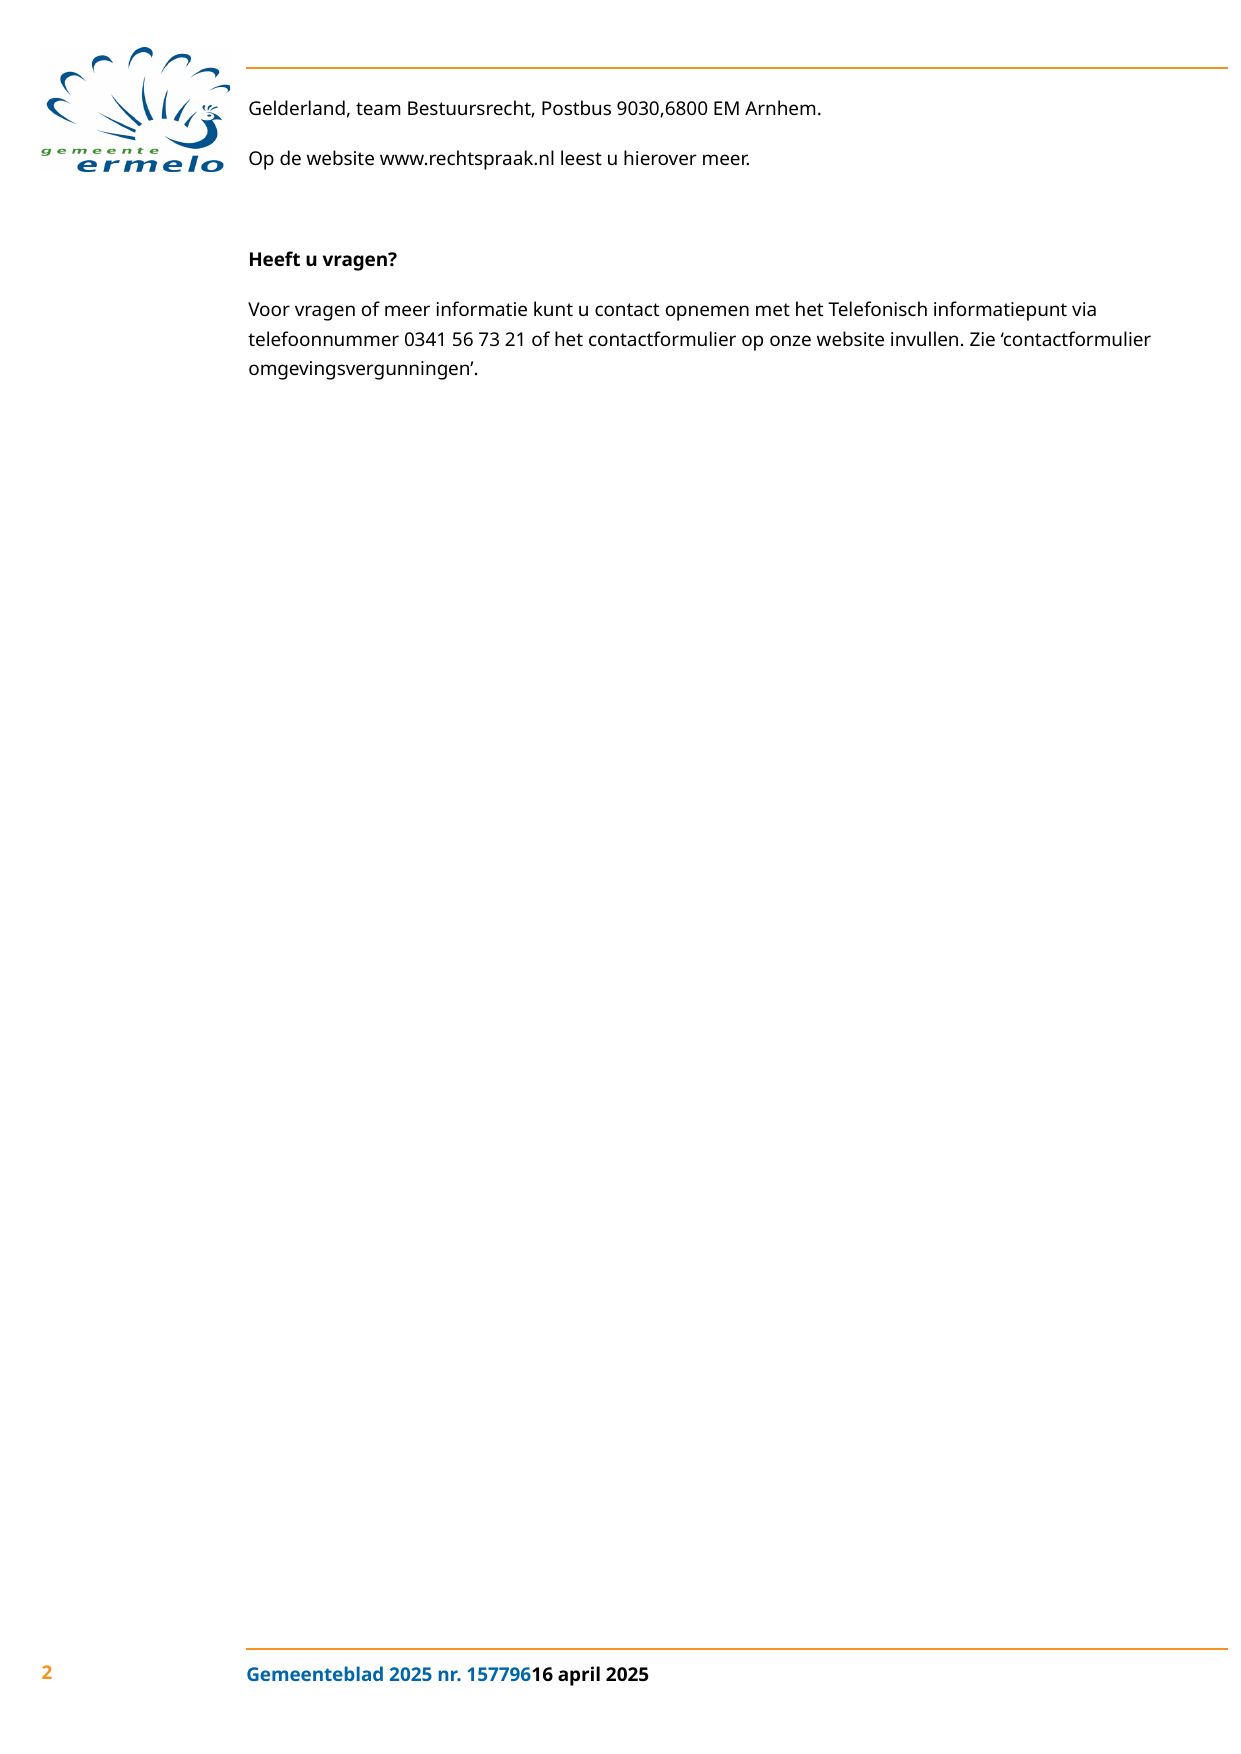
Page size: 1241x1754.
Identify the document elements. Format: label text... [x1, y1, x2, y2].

text Gelderland, team Bestuursrecht, Postbus 9030,6800 EM Arnhem. [248, 95, 1152, 121]
text Heeft u vragen? [248, 246, 1152, 272]
picture [41, 47, 231, 172]
text Op de website www.rechtspraak.nl leest u hierover meer. [248, 145, 1152, 171]
text Voor vragen of meer informatie kunt u contact opnemen met het Telefonisch informatiepunt via telefoonnummer 0341 56 73 21 of het contactformulier op onze website invullen. Zie ‘contactformulier omgevingsvergunningen’. [248, 296, 1152, 381]
